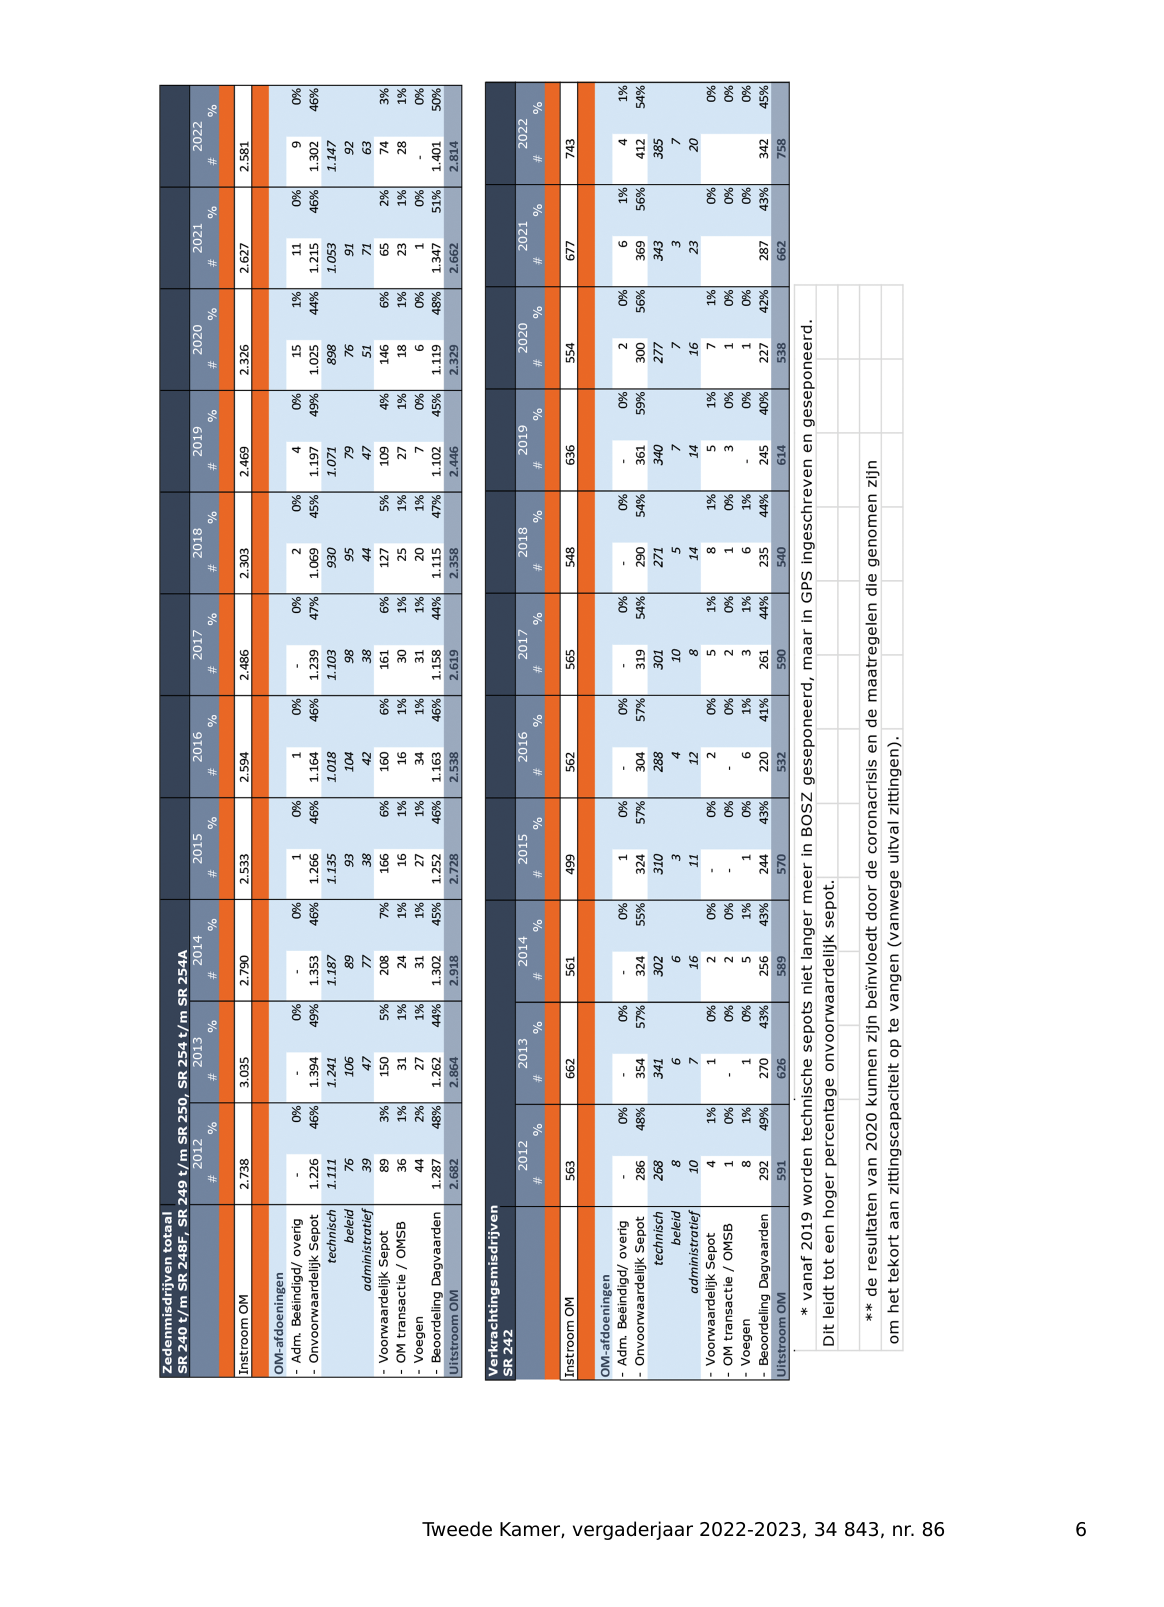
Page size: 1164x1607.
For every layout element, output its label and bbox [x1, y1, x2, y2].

picture [159, 81, 1164, 1381]
